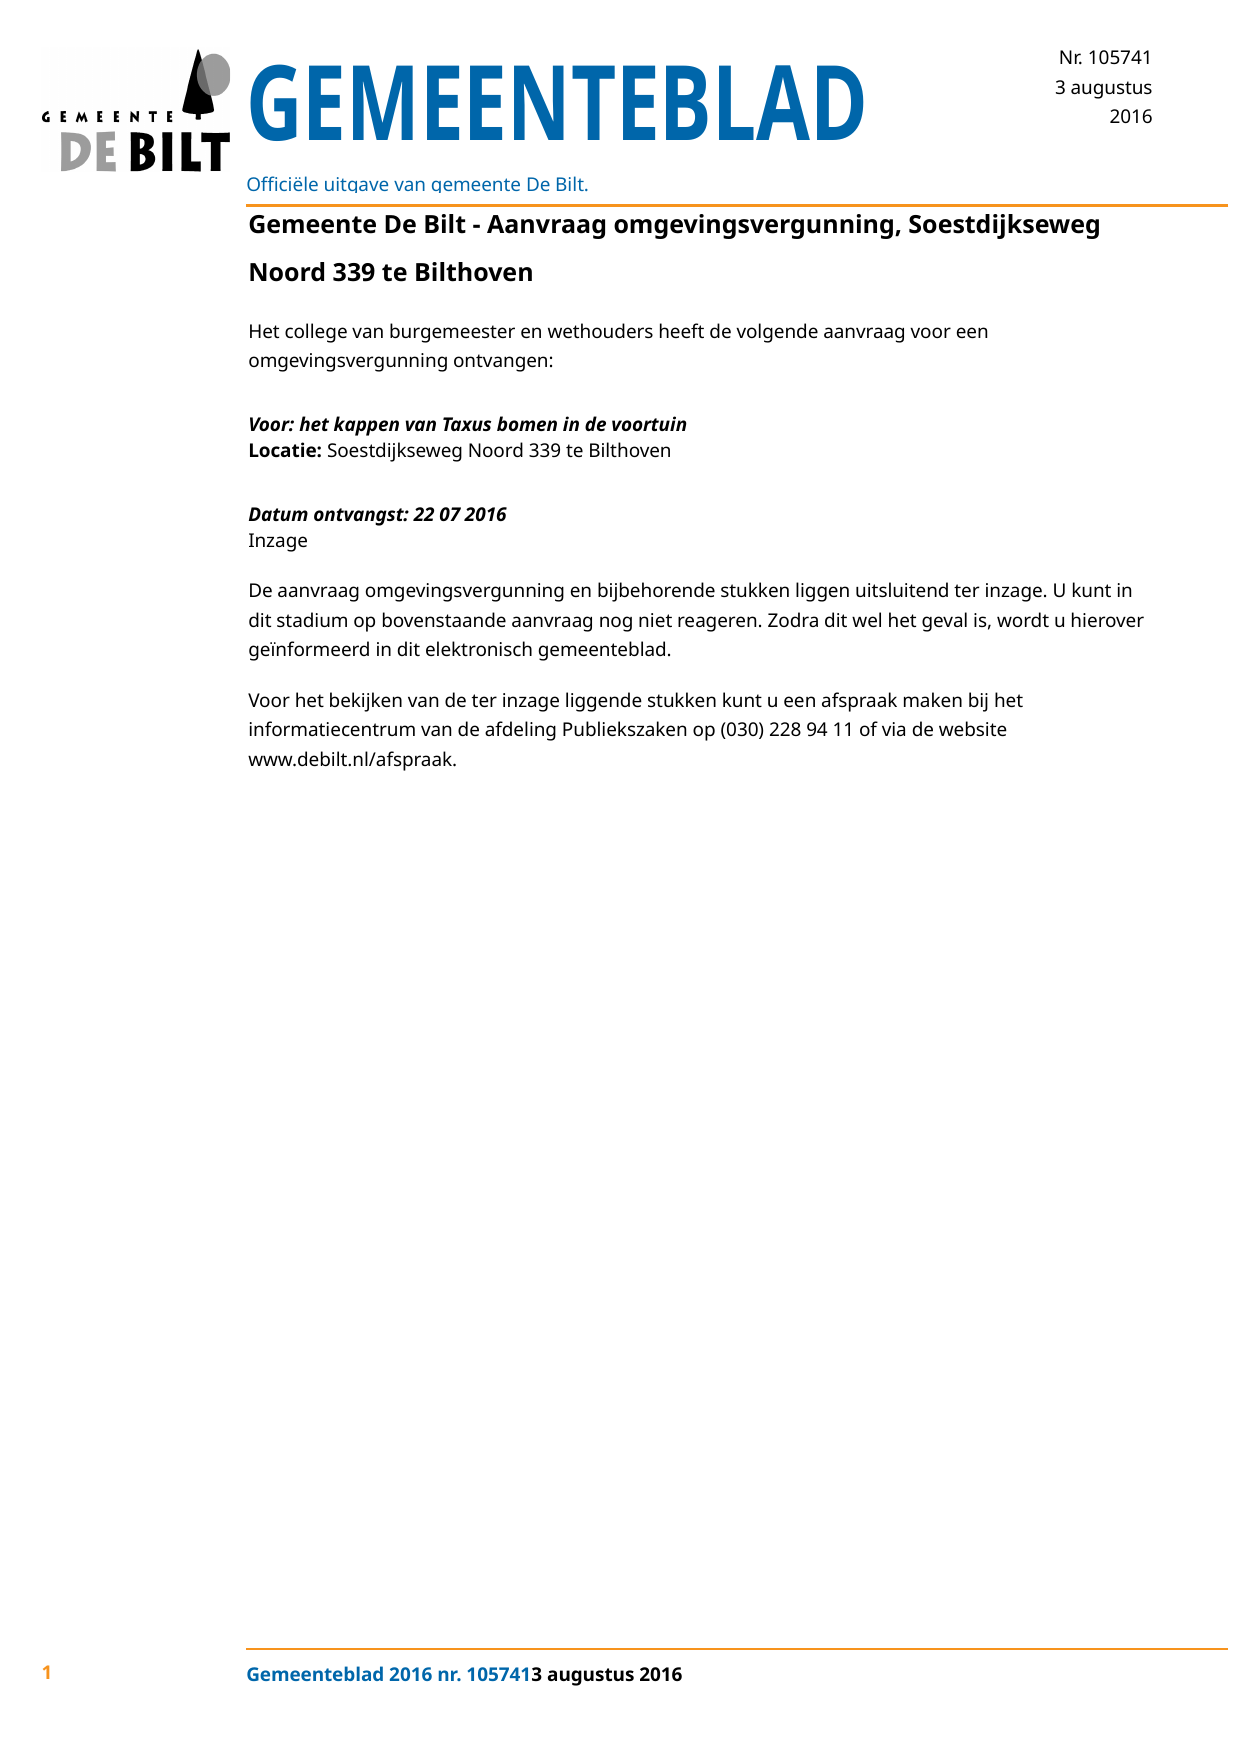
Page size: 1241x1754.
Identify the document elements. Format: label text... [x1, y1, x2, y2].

text Voor het bekijken van de ter inzage liggende stukken kunt u een afspraak maken bij het informatiecentrum van de afdeling Publiekszaken op (030) 228 94 11 of via de website www.debilt.nl/afspraak. [248, 687, 1152, 772]
text Het college van burgemeester en wethouders heeft de volgende aanvraag voor een omgevingsvergunning ontvangen: [248, 318, 1152, 373]
text Datum ontvangst: 22 07 2016 [248, 501, 1152, 527]
text Voor: het kappen van Taxus bomen in de voortuin [248, 411, 1152, 437]
text Inzage [248, 527, 1152, 553]
picture [41, 47, 231, 172]
text Gemeente De Bilt - Aanvraag omgevingsvergunning, Soestdijkseweg Noord 339 te Bilthoven [248, 207, 1152, 288]
text De aanvraag omgevingsvergunning en bijbehorende stukken liggen uitsluitend ter inzage. U kunt in dit stadium op bovenstaande aanvraag nog niet reageren. Zodra dit wel het geval is, wordt u hierover geïnformeerd in dit elektronisch gemeenteblad. [248, 577, 1152, 662]
text Locatie: Soestdijkseweg Noord 339 te Bilthoven [248, 437, 1152, 463]
